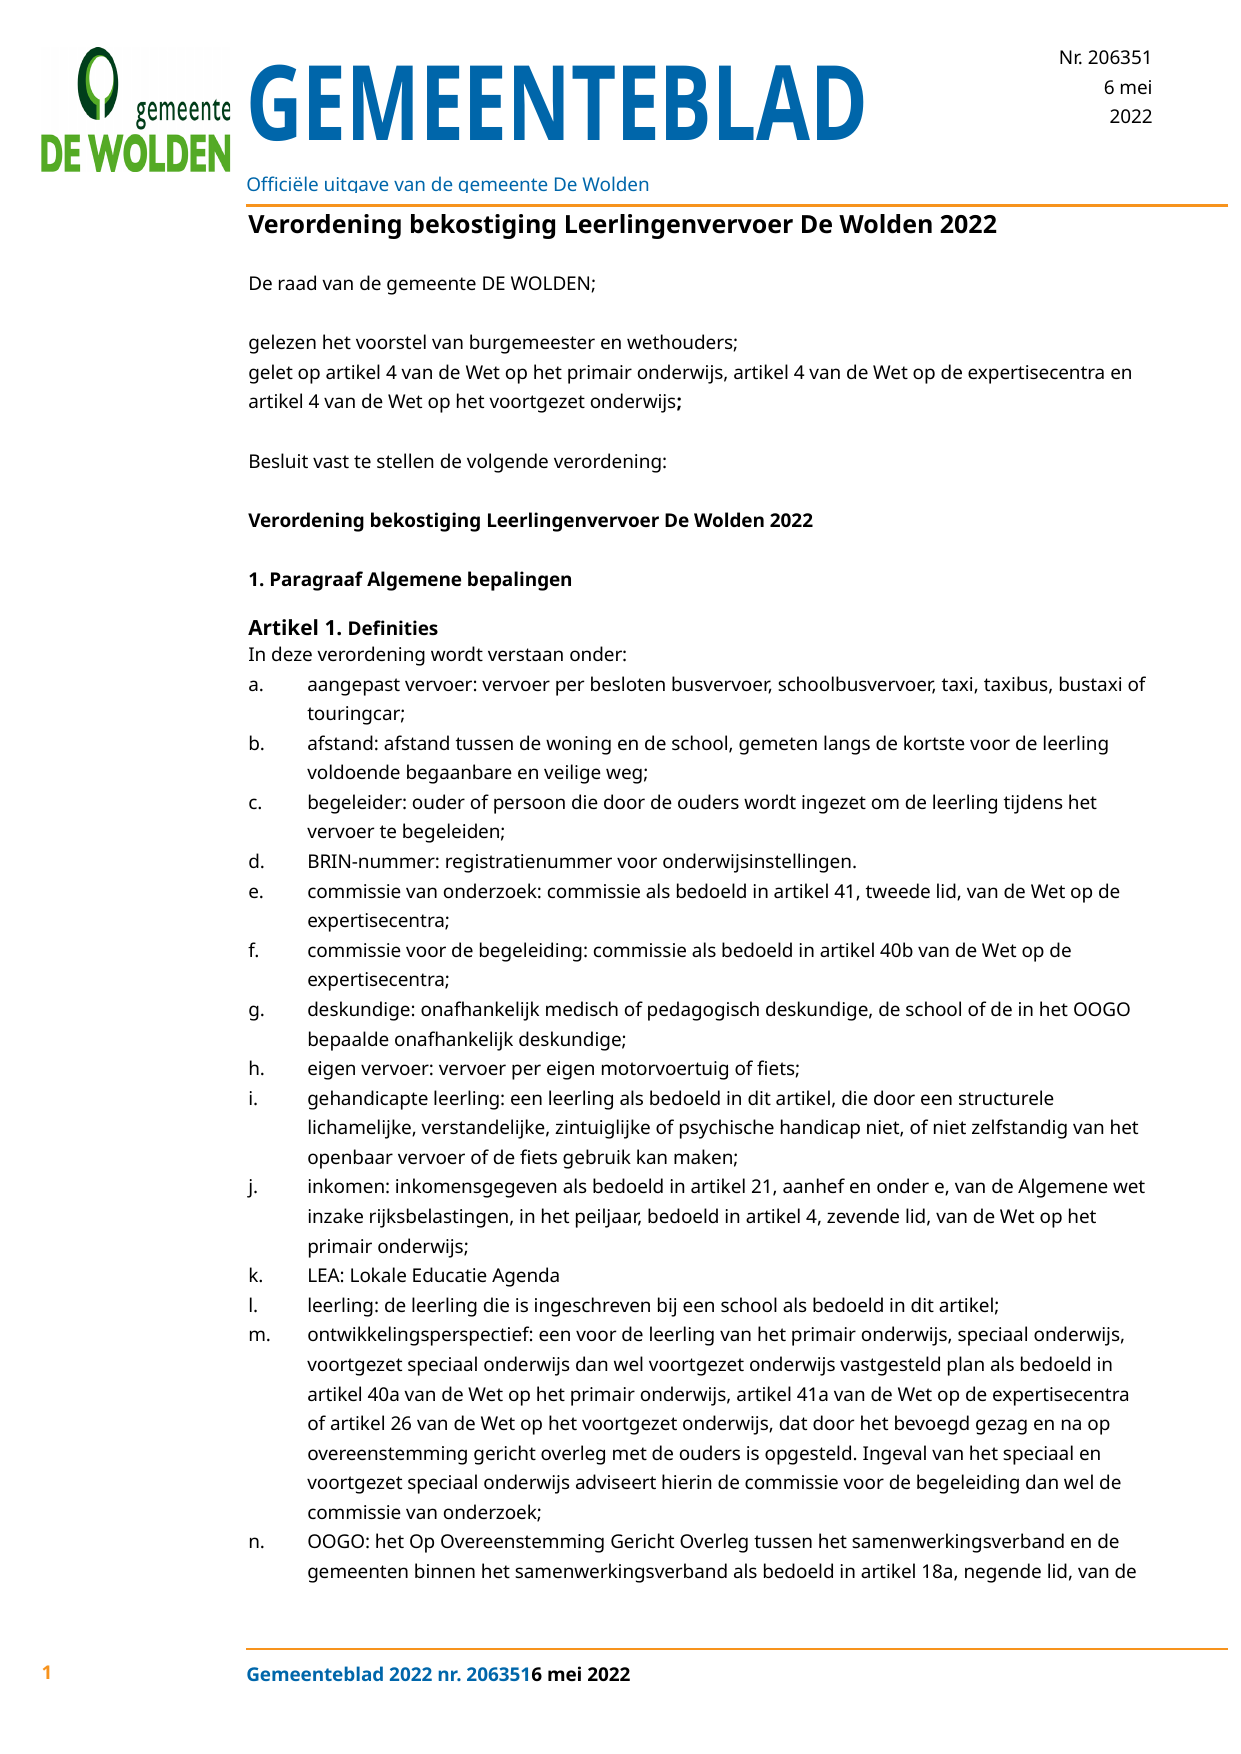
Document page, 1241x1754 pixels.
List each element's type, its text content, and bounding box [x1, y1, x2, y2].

list aangepast vervoer: vervoer per besloten busvervoer, schoolbusvervoer, taxi, taxibus, bustaxi of touringcar; [248, 671, 1152, 726]
list commissie van onderzoek: commissie als bedoeld in artikel 41, tweede lid, van de Wet op de expertisecentra; [248, 878, 1152, 933]
list OOGO: het Op Overeenstemming Gericht Overleg tussen het samenwerkingsverband en de gemeenten binnen het samenwerkingsverband als bedoeld in artikel 18a, negende lid, van de [248, 1529, 1152, 1584]
list LEA: Lokale Educatie Agenda [248, 1262, 1152, 1288]
text In deze verordening wordt verstaan onder: [248, 641, 1152, 667]
list ontwikkelingsperspectief: een voor de leerling van het primair onderwijs, speciaal onderwijs, voortgezet speciaal onderwijs dan wel voortgezet onderwijs vastgesteld plan als bedoeld in artikel 40a van de Wet op het primair onderwijs, artikel 41a van de Wet op de expertisecentra of artikel 26 van de Wet op het voortgezet onderwijs, dat door het bevoegd gezag en na op overeenstemming gericht overleg met de ouders is opgesteld. Ingeval van het speciaal en voortgezet speciaal onderwijs adviseert hierin de commissie voor de begeleiding dan wel de commissie van onderzoek; [248, 1322, 1152, 1525]
list gehandicapte leerling: een leerling als bedoeld in dit artikel, die door een structurele lichamelijke, verstandelijke, zintuiglijke of psychische handicap niet, of niet zelfstandig van het openbaar vervoer of de fiets gebruik kan maken; [248, 1085, 1152, 1170]
text Artikel 1. Definities [248, 613, 1152, 641]
text Verordening bekostiging Leerlingenvervoer De Wolden 2022 [248, 507, 1152, 533]
list afstand: afstand tussen de woning en de school, gemeten langs de kortste voor de leerling voldoende begaanbare en veilige weg; [248, 730, 1152, 785]
list leerling: de leerling die is ingeschreven bij een school als bedoeld in dit artikel; [248, 1292, 1152, 1318]
text gelet op artikel 4 van de Wet op het primair onderwijs, artikel 4 van de Wet op de expertisecentra en artikel 4 van de Wet op het voortgezet onderwijs; [248, 359, 1152, 414]
list deskundige: onafhankelijk medisch of pedagogisch deskundige, de school of de in het OOGO bepaalde onafhankelijk deskundige; [248, 996, 1152, 1051]
list commissie voor de begeleiding: commissie als bedoeld in artikel 40b van de Wet op de expertisecentra; [248, 937, 1152, 992]
list BRIN-nummer: registratienummer voor onderwijsinstellingen. [248, 848, 1152, 874]
list eigen vervoer: vervoer per eigen motorvoertuig of fiets; [248, 1055, 1152, 1081]
text gelezen het voorstel van burgemeester en wethouders; [248, 329, 1152, 355]
text 1. Paragraaf Algemene bepalingen [248, 566, 1152, 592]
list begeleider: ouder of persoon die door de ouders wordt ingezet om de leerling tijdens het vervoer te begeleiden; [248, 789, 1152, 844]
list inkomen: inkomensgegeven als bedoeld in artikel 21, aanhef en onder e, van de Algemene wet inzake rijksbelastingen, in het peiljaar, bedoeld in artikel 4, zevende lid, van de Wet op het primair onderwijs; [248, 1174, 1152, 1258]
text Besluit vast te stellen de volgende verordening: [248, 448, 1152, 473]
text Verordening bekostiging Leerlingenvervoer De Wolden 2022 [248, 207, 1152, 241]
text De raad van de gemeente DE WOLDEN; [248, 270, 1152, 296]
picture [41, 47, 231, 172]
